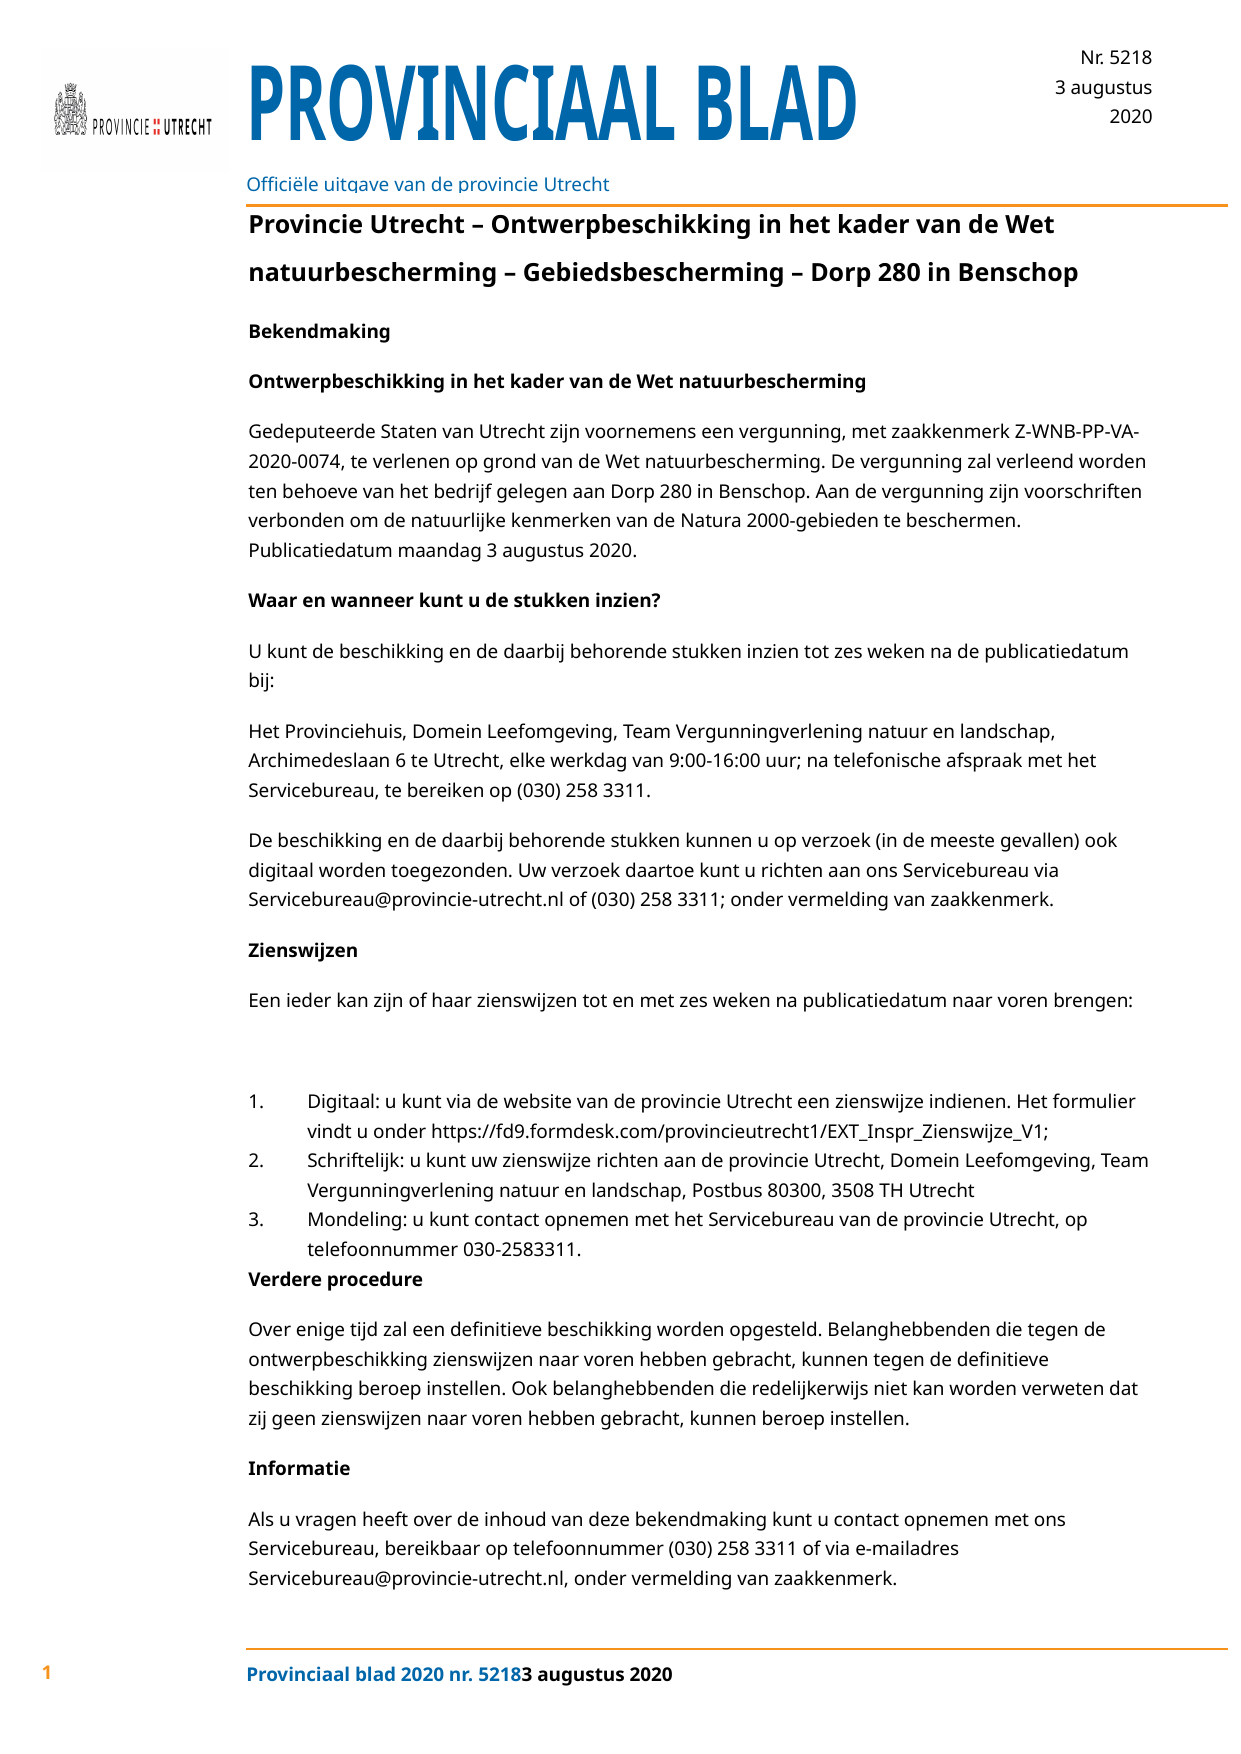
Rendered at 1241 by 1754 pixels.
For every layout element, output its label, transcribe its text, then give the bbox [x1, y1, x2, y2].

text Gedeputeerde Staten van Utrecht zijn voornemens een vergunning, met zaakkenmerk Z-WNB-PP-VA-2020-0074, te verlenen op grond van de Wet natuurbescherming. De vergunning zal verleend worden ten behoeve van het bedrijf gelegen aan Dorp 280 in Benschop. Aan de vergunning zijn voorschriften verbonden om de natuurlijke kenmerken van de Natura 2000-gebieden te beschermen. Publicatiedatum maandag 3 augustus 2020. [248, 419, 1152, 563]
text Als u vragen heeft over de inhoud van deze bekendmaking kunt u contact opnemen met ons Servicebureau, bereikbaar op telefoonnummer (030) 258 3311 of via e-mailadres Servicebureau@provincie-utrecht.nl, onder vermelding van zaakkenmerk. [248, 1506, 1152, 1591]
list Schriftelijk: u kunt uw zienswijze richten aan de provincie Utrecht, Domein Leefomgeving, Team Vergunningverlening natuur en landschap, Postbus 80300, 3508 TH Utrecht [248, 1147, 1152, 1203]
text Verdere procedure [248, 1266, 1152, 1292]
text Het Provinciehuis, Domein Leefomgeving, Team Vergunningverlening natuur en landschap, Archimedeslaan 6 te Utrecht, elke werkdag van 9:00-16:00 uur; na telefonische afspraak met het Servicebureau, te bereiken op (030) 258 3311. [248, 718, 1152, 803]
text U kunt de beschikking en de daarbij behorende stukken inzien tot zes weken na de publicatiedatum bij: [248, 638, 1152, 693]
list Digitaal: u kunt via de website van de provincie Utrecht een zienswijze indienen. Het formulier vindt u onder https://fd9.formdesk.com/provincieutrecht1/EXT_Inspr_Zienswijze_V1; [248, 1088, 1152, 1144]
text Waar en wanneer kunt u de stukken inzien? [248, 587, 1152, 613]
text Provincie Utrecht – Ontwerpbeschikking in het kader van de Wet natuurbescherming – Gebiedsbescherming – Dorp 280 in Benschop [248, 207, 1152, 288]
text Over enige tijd zal een definitieve beschikking worden opgesteld. Belanghebbenden die tegen de ontwerpbeschikking zienswijzen naar voren hebben gebracht, kunnen tegen de definitieve beschikking beroep instellen. Ook belanghebbenden die redelijkerwijs niet kan worden verweten dat zij geen zienswijzen naar voren hebben gebracht, kunnen beroep instellen. [248, 1316, 1152, 1431]
text Een ieder kan zijn of haar zienswijzen tot en met zes weken na publicatiedatum naar voren brengen: [248, 987, 1152, 1013]
text Zienswijzen [248, 937, 1152, 963]
text Informatie [248, 1455, 1152, 1481]
picture [41, 47, 231, 172]
text Bekendmaking [248, 318, 1152, 344]
list Mondeling: u kunt contact opnemen met het Servicebureau van de provincie Utrecht, op telefoonnummer 030-2583311. [248, 1207, 1152, 1262]
text De beschikking en de daarbij behorende stukken kunnen u op verzoek (in de meeste gevallen) ook digitaal worden toegezonden. Uw verzoek daartoe kunt u richten aan ons Servicebureau via Servicebureau@provincie-utrecht.nl of (030) 258 3311; onder vermelding van zaakkenmerk. [248, 827, 1152, 912]
text Ontwerpbeschikking in het kader van de Wet natuurbescherming [248, 368, 1152, 394]
